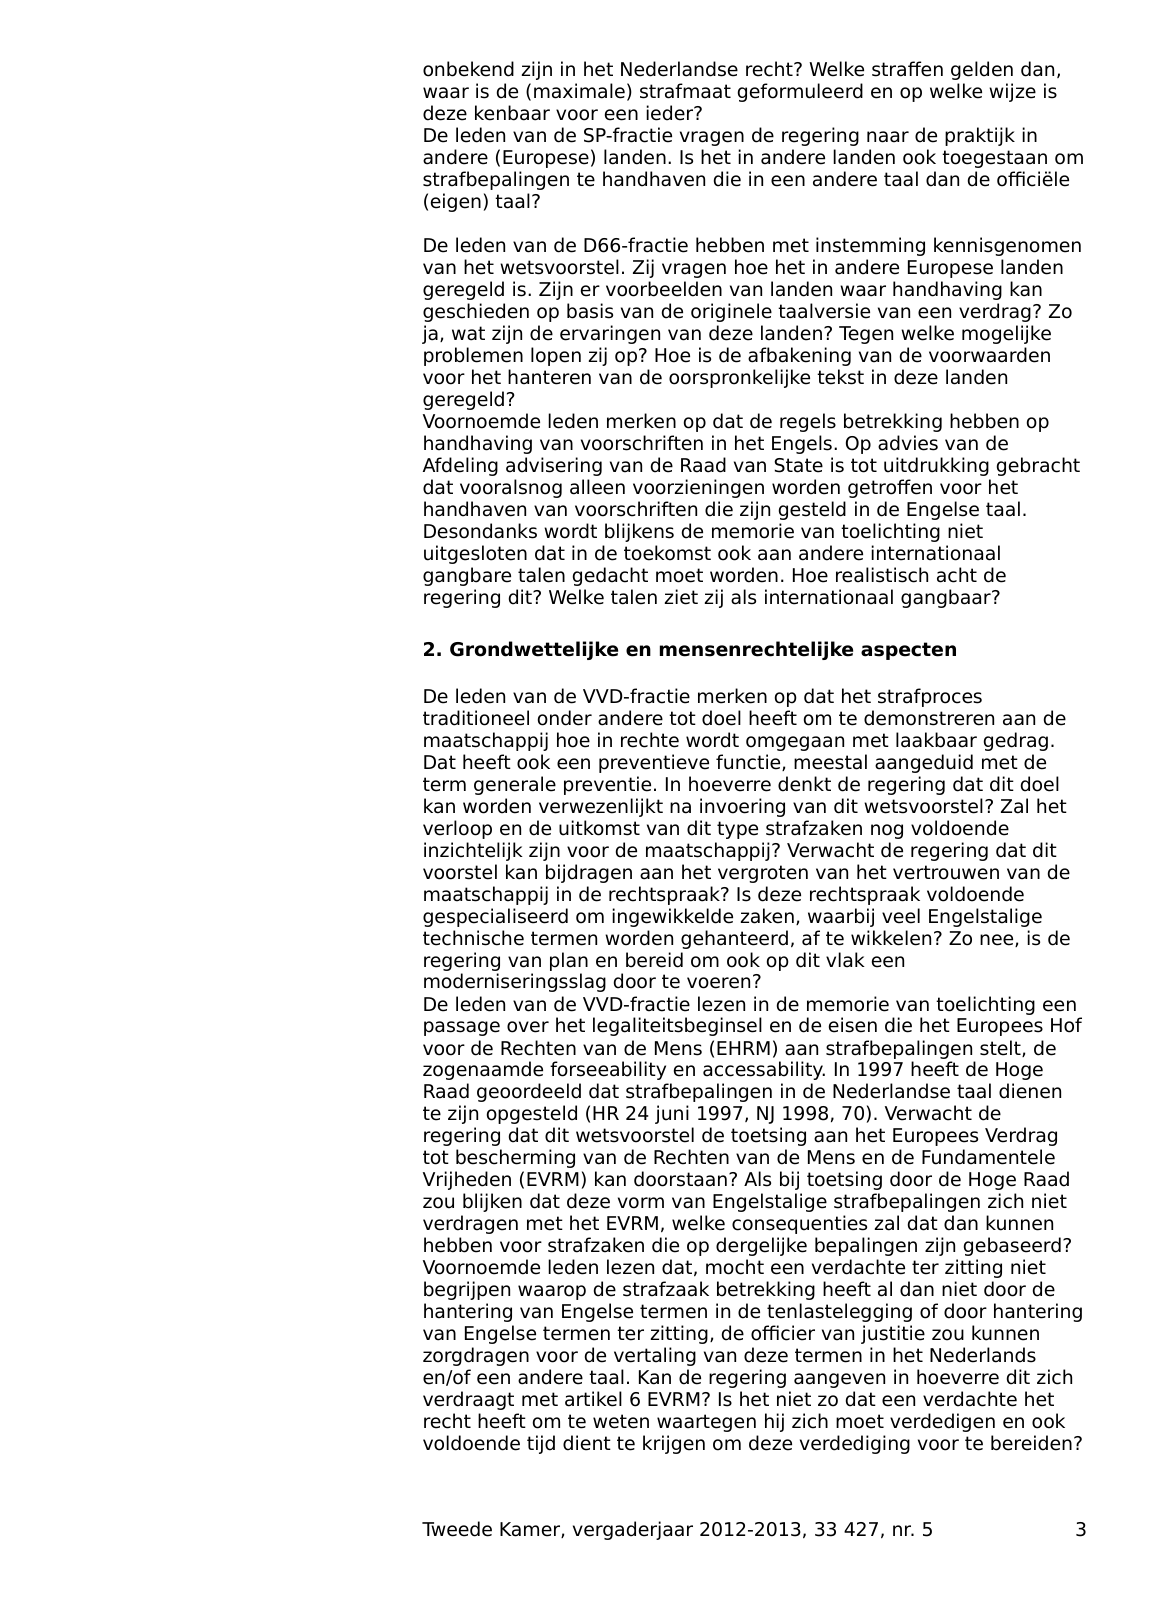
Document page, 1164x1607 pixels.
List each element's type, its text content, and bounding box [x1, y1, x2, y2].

text Voornoemde leden lezen dat, mocht een verdachte ter zitting niet begrijpen waarop de strafzaak betrekking heeft al dan niet door de hantering van Engelse termen in de tenlastelegging of door hantering van Engelse termen ter zitting, de officier van justitie zou kunnen zorgdragen voor de vertaling van deze termen in het Nederlands en/of een andere taal. Kan de regering aangeven in hoeverre dit zich verdraagt met artikel 6 EVRM? Is het niet zo dat een verdachte het recht heeft om te weten waartegen hij zich moet verdedigen en ook voldoende tijd dient te krijgen om deze verdediging voor te bereiden? [422, 1257, 1087, 1455]
text De leden van de VVD-fractie lezen in de memorie van toelichting een passage over het legaliteitsbeginsel en de eisen die het Europees Hof voor de Rechten van de Mens (EHRM) aan strafbepalingen stelt, de zogenaamde forseeability en accessability. In 1997 heeft de Hoge Raad geoordeeld dat strafbepalingen in de Nederlandse taal dienen te zijn opgesteld (HR 24 juni 1997, NJ 1998, 70). Verwacht de regering dat dit wetsvoorstel de toetsing aan het Europees Verdrag tot bescherming van de Rechten van de Mens en de Fundamentele Vrijheden (EVRM) kan doorstaan? Als bij toetsing door de Hoge Raad zou blijken dat deze vorm van Engelstalige strafbepalingen zich niet verdragen met het EVRM, welke consequenties zal dat dan kunnen hebben voor strafzaken die op dergelijke bepalingen zijn gebaseerd? [422, 993, 1087, 1257]
text De leden van de SP-fractie vragen de regering naar de praktijk in andere (Europese) landen. Is het in andere landen ook toegestaan om strafbepalingen te handhaven die in een andere taal dan de officiële (eigen) taal? [422, 125, 1087, 213]
subtitle 2. Grondwettelijke en mensenrechtelijke aspecten [422, 639, 1087, 661]
text De leden van de D66-fractie hebben met instemming kennisgenomen van het wetsvoorstel. Zij vragen hoe het in andere Europese landen geregeld is. Zijn er voorbeelden van landen waar handhaving kan geschieden op basis van de originele taalversie van een verdrag? Zo ja, wat zijn de ervaringen van deze landen? Tegen welke mogelijke problemen lopen zij op? Hoe is de afbakening van de voorwaarden voor het hanteren van de oorspronkelijke tekst in deze landen geregeld? [422, 235, 1087, 411]
text De leden van de VVD-fractie merken op dat het strafproces traditioneel onder andere tot doel heeft om te demonstreren aan de maatschappij hoe in rechte wordt omgegaan met laakbaar gedrag. Dat heeft ook een preventieve functie, meestal aangeduid met de term generale preventie. In hoeverre denkt de regering dat dit doel kan worden verwezenlijkt na invoering van dit wetsvoorstel? Zal het verloop en de uitkomst van dit type strafzaken nog voldoende inzichtelijk zijn voor de maatschappij? Verwacht de regering dat dit voorstel kan bijdragen aan het vergroten van het vertrouwen van de maatschappij in de rechtspraak? Is deze rechtspraak voldoende gespecialiseerd om ingewikkelde zaken, waarbij veel Engelstalige technische termen worden gehanteerd, af te wikkelen? Zo nee, is de regering van plan en bereid om ook op dit vlak een moderniseringsslag door te voeren? [422, 686, 1087, 993]
text Voornoemde leden merken op dat de regels betrekking hebben op handhaving van voorschriften in het Engels. Op advies van de Afdeling advisering van de Raad van State is tot uitdrukking gebracht dat vooralsnog alleen voorzieningen worden getroffen voor het handhaven van voorschriften die zijn gesteld in de Engelse taal. Desondanks wordt blijkens de memorie van toelichting niet uitgesloten dat in de toekomst ook aan andere internationaal gangbare talen gedacht moet worden. Hoe realistisch acht de regering dit? Welke talen ziet zij als internationaal gangbaar? [422, 411, 1087, 609]
text onbekend zijn in het Nederlandse recht? Welke straffen gelden dan, waar is de (maximale) strafmaat geformuleerd en op welke wijze is deze kenbaar voor een ieder? [422, 59, 1087, 125]
